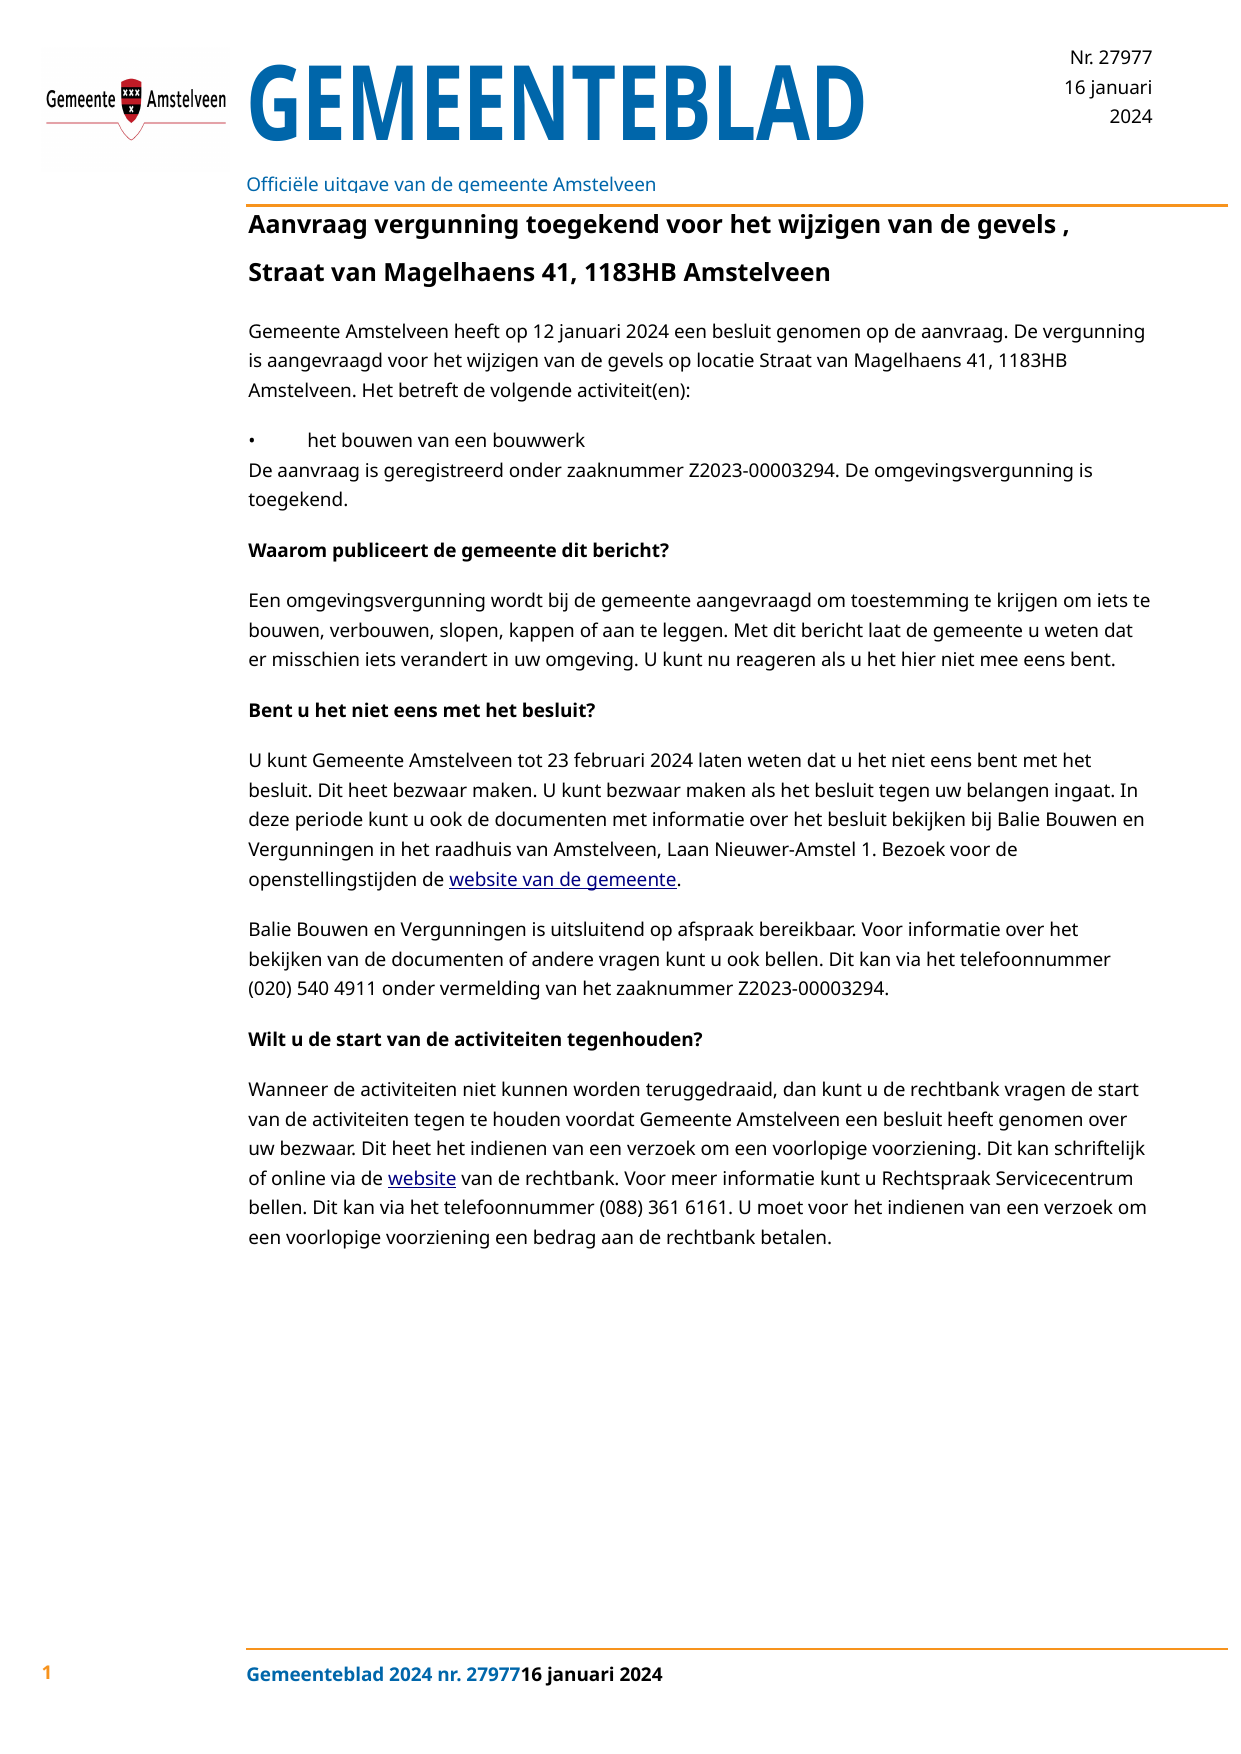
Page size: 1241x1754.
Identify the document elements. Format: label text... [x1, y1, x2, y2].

text Gemeente Amstelveen heeft op 12 januari 2024 een besluit genomen op de aanvraag. De vergunning is aangevraagd voor het wijzigen van de gevels op locatie Straat van Magelhaens 41, 1183HB Amstelveen. Het betreft de volgende activiteit(en): [248, 318, 1152, 403]
text Balie Bouwen en Vergunningen is uitsluitend op afspraak bereikbaar. Voor informatie over het bekijken van de documenten of andere vragen kunt u ook bellen. Dit kan via het telefoonnummer (020) 540 4911 onder vermelding van het zaaknummer Z2023-00003294. [248, 916, 1152, 1001]
text U kunt Gemeente Amstelveen tot 23 februari 2024 laten weten dat u het niet eens bent met het besluit. Dit heet bezwaar maken. U kunt bezwaar maken als het besluit tegen uw belangen ingaat. In deze periode kunt u ook de documenten met informatie over het besluit bekijken bij Balie Bouwen en Vergunningen in het raadhuis van Amstelveen, Laan Nieuwer-Amstel 1. Bezoek voor de openstellingstijden de website van de gemeente. [248, 747, 1152, 892]
list het bouwen van een bouwwerk [248, 427, 1152, 453]
text Een omgevingsvergunning wordt bij de gemeente aangevraagd om toestemming te krijgen om iets te bouwen, verbouwen, slopen, kappen of aan te leggen. Met dit bericht laat de gemeente u weten dat er misschien iets verandert in uw omgeving. U kunt nu reageren als u het hier niet mee eens bent. [248, 587, 1152, 672]
text Waarom publiceert de gemeente dit bericht? [248, 537, 1152, 563]
text Bent u het niet eens met het besluit? [248, 697, 1152, 723]
text Wilt u de start van de activiteiten tegenhouden? [248, 1026, 1152, 1052]
picture [41, 47, 231, 172]
text De aanvraag is geregistreerd onder zaaknummer Z2023-00003294. De omgevingsvergunning is toegekend. [248, 457, 1152, 512]
text Aanvraag vergunning toegekend voor het wijzigen van de gevels , Straat van Magelhaens 41, 1183HB Amstelveen [248, 207, 1152, 288]
text Wanneer de activiteiten niet kunnen worden teruggedraaid, dan kunt u de rechtbank vragen de start van de activiteiten tegen te houden voordat Gemeente Amstelveen een besluit heeft genomen over uw bezwaar. Dit heet het indienen van een verzoek om een voorlopige voorziening. Dit kan schriftelijk of online via de website van de rechtbank. Voor meer informatie kunt u Rechtspraak Servicecentrum bellen. Dit kan via het telefoonnummer (088) 361 6161. U moet voor het indienen van een verzoek om een voorlopige voorziening een bedrag aan de rechtbank betalen. [248, 1076, 1152, 1250]
